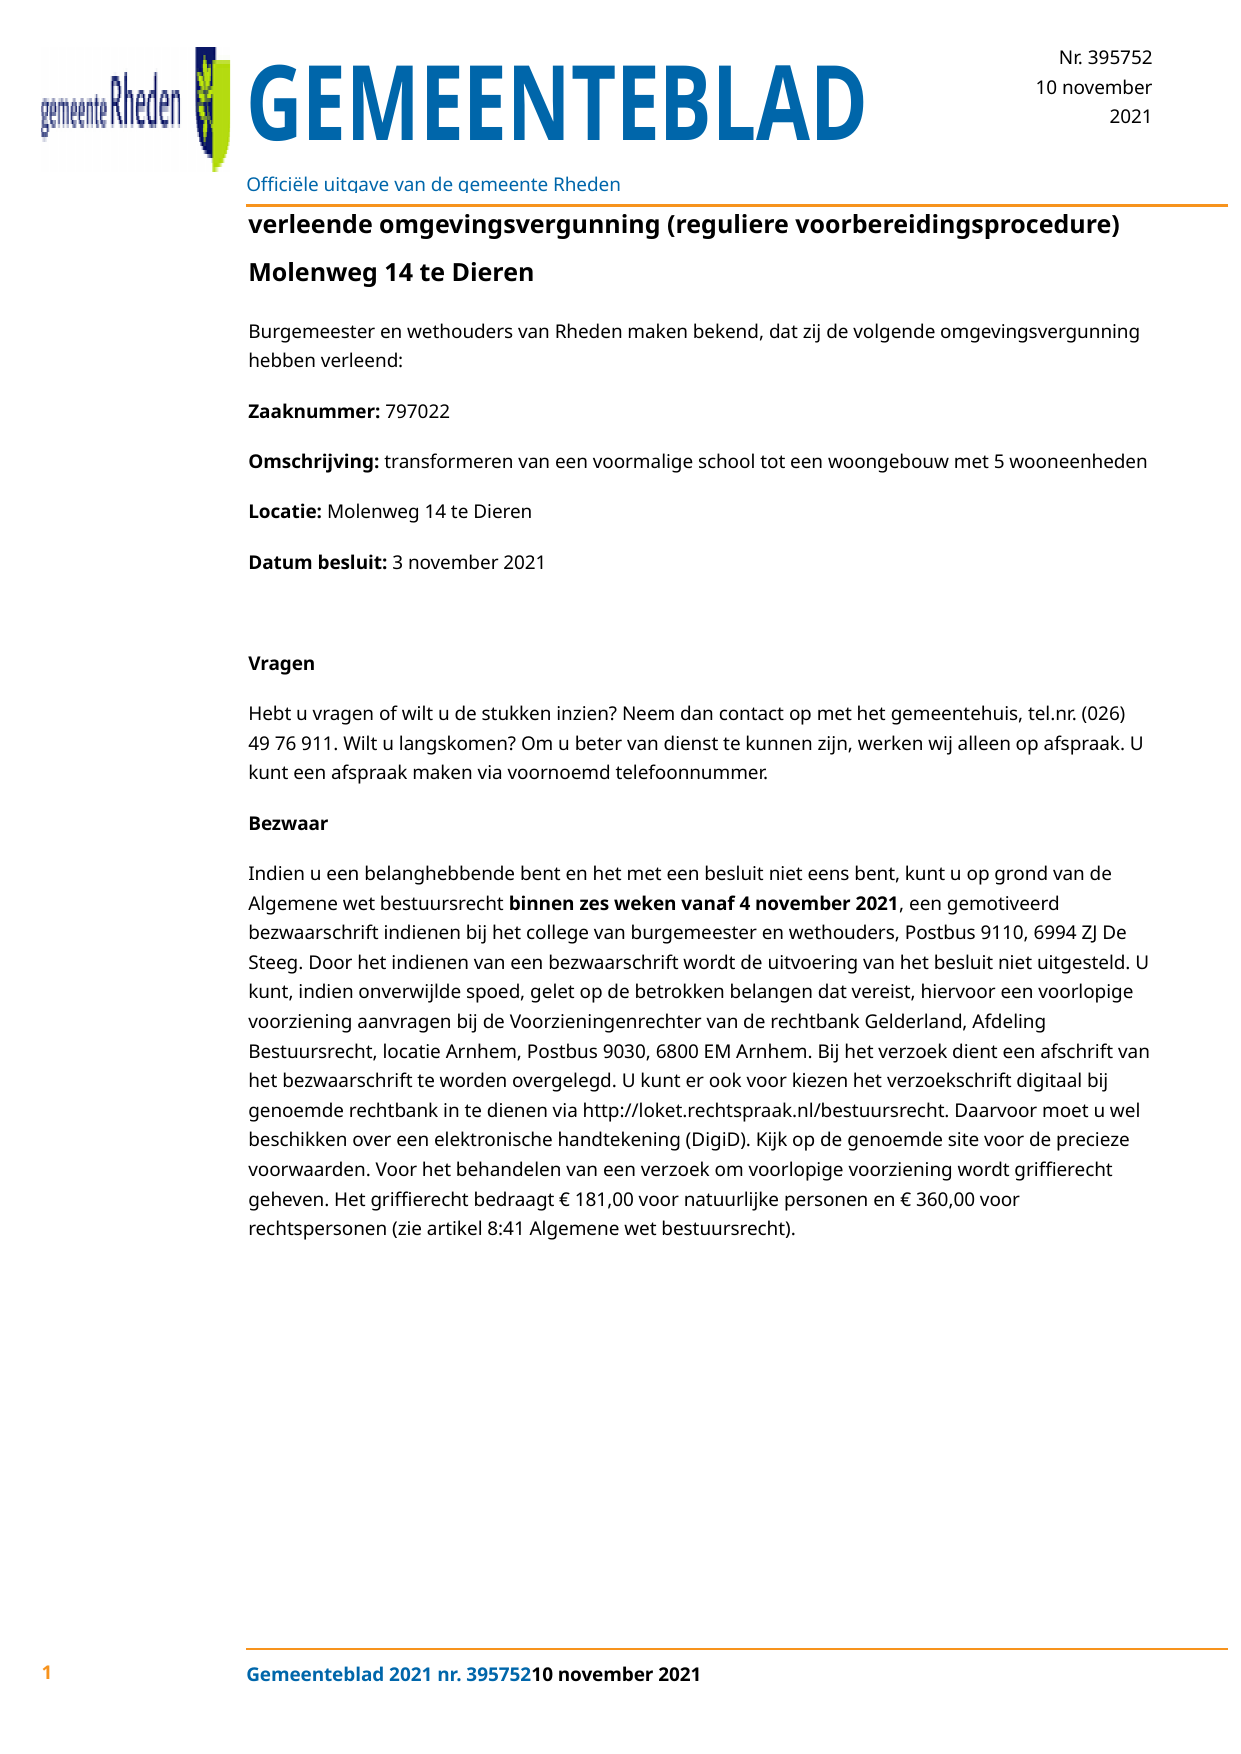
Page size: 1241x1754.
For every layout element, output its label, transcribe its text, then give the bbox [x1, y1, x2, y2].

text Vragen [248, 650, 1152, 676]
text Omschrijving: transformeren van een voormalige school tot een woongebouw met 5 wooneenheden [248, 448, 1152, 474]
text Bezwaar [248, 810, 1152, 836]
text Indien u een belanghebbende bent en het met een besluit niet eens bent, kunt u op grond van de Algemene wet bestuursrecht binnen zes weken vanaf 4 november 2021, een gemotiveerd bezwaarschrift indienen bij het college van burgemeester en wethouders, Postbus 9110, 6994 ZJ De Steeg. Door het indienen van een bezwaarschrift wordt de uitvoering van het besluit niet uitgesteld. U kunt, indien onverwijlde spoed, gelet op de betrokken belangen dat vereist, hiervoor een voorlopige voorziening aanvragen bij de Voorzieningenrechter van de rechtbank Gelderland, Afdeling Bestuursrecht, locatie Arnhem, Postbus 9030, 6800 EM Arnhem. Bij het verzoek dient een afschrift van het bezwaarschrift te worden overgelegd. U kunt er ook voor kiezen het verzoekschrift digitaal bij genoemde rechtbank in te dienen via http://loket.rechtspraak.nl/bestuursrecht. Daarvoor moet u wel beschikken over een elektronische handtekening (DigiD). Kijk op de genoemde site voor de precieze voorwaarden. Voor het behandelen van een verzoek om voorlopige voorziening wordt griffierecht geheven. Het griffierecht bedraagt € 181,00 voor natuurlijke personen en € 360,00 voor rechtspersonen (zie artikel 8:41 Algemene wet bestuursrecht). [248, 860, 1152, 1241]
text Hebt u vragen of wilt u de stukken inzien? Neem dan contact op met het gemeentehuis, tel.nr. (026) 49 76 911. Wilt u langskomen? Om u beter van dienst te kunnen zijn, werken wij alleen op afspraak. U kunt een afspraak maken via voornoemd telefoonnummer. [248, 700, 1152, 785]
text Zaaknummer: 797022 [248, 398, 1152, 424]
text Locatie: Molenweg 14 te Dieren [248, 499, 1152, 524]
text verleende omgevingsvergunning (reguliere voorbereidingsprocedure) Molenweg 14 te Dieren [248, 207, 1152, 288]
text Datum besluit: 3 november 2021 [248, 549, 1152, 575]
text Burgemeester en wethouders van Rheden maken bekend, dat zij de volgende omgevingsvergunning hebben verleend: [248, 318, 1152, 373]
picture [41, 47, 231, 172]
